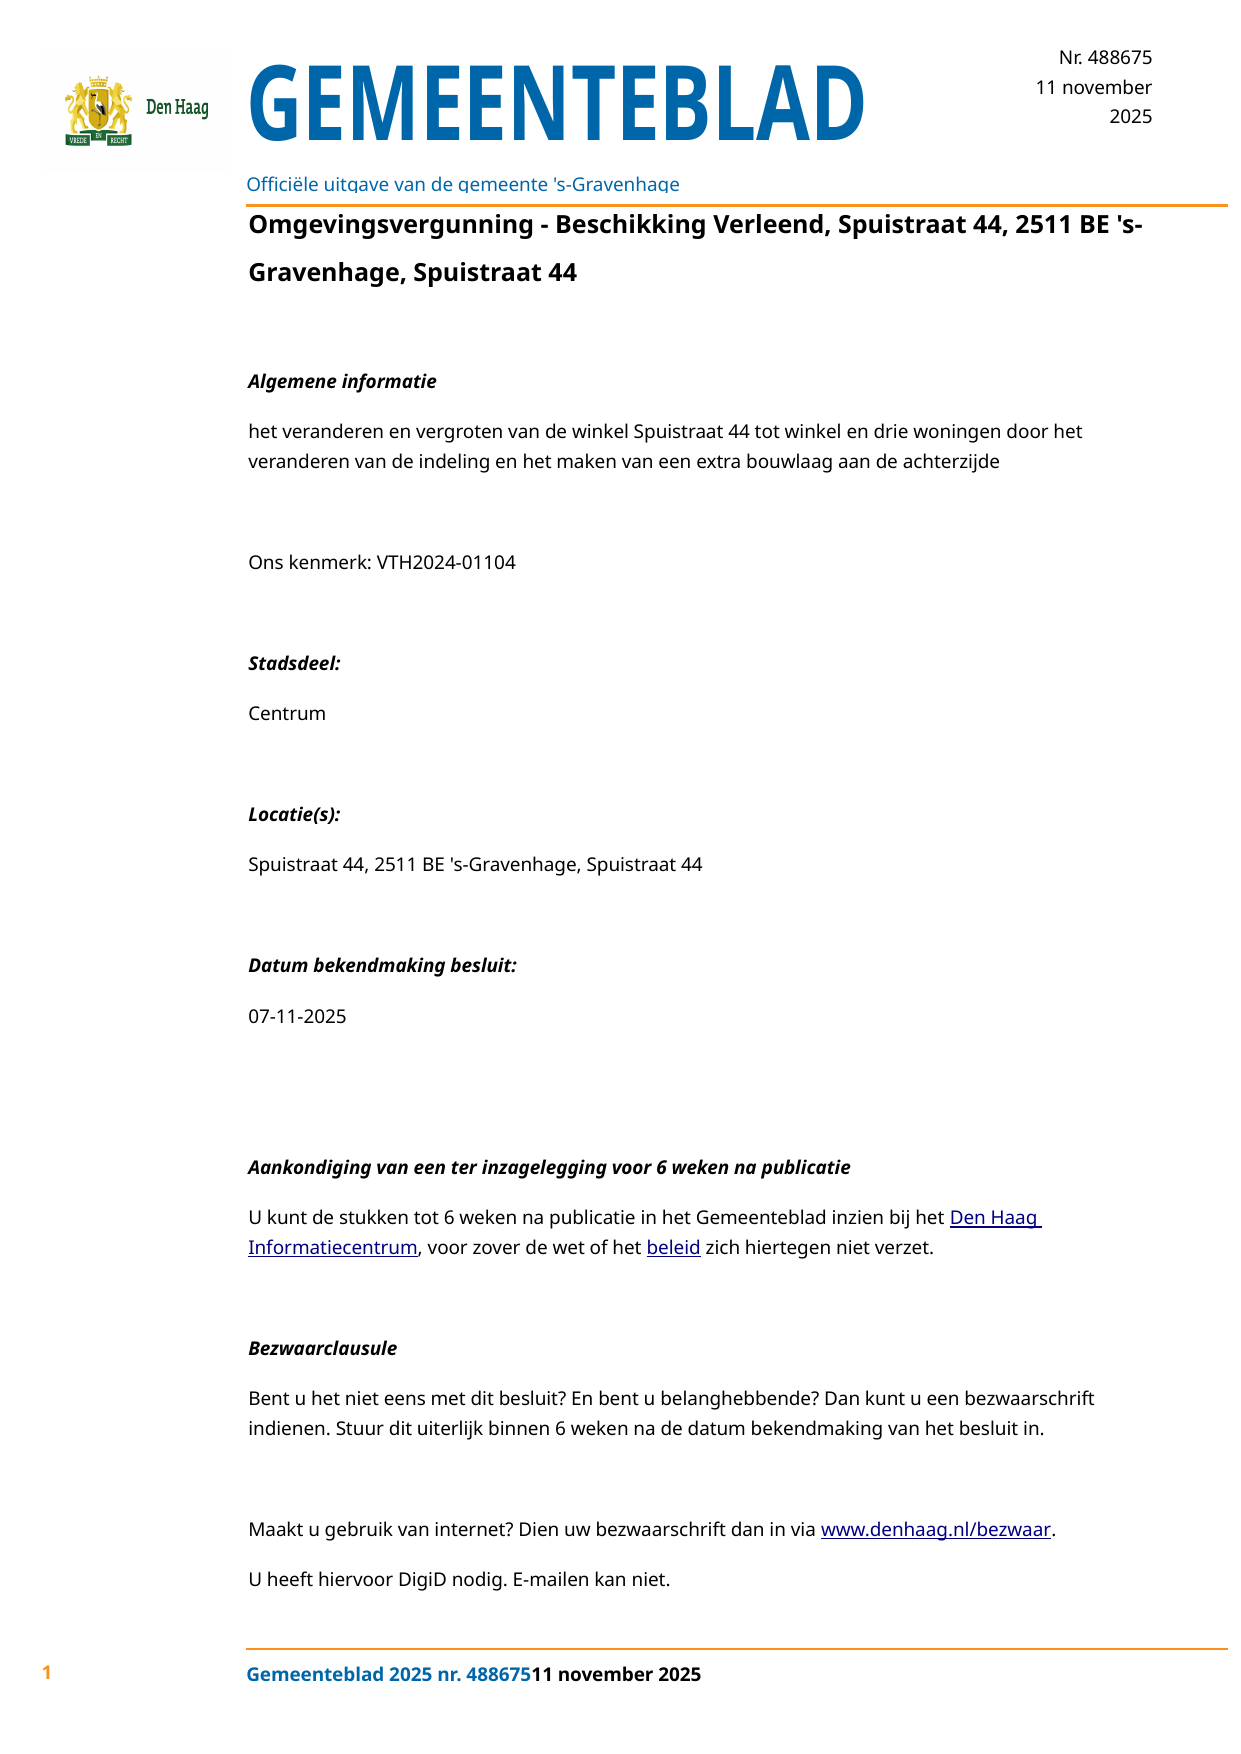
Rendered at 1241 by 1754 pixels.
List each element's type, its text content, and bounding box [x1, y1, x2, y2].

text het veranderen en vergroten van de winkel Spuistraat 44 tot winkel en drie woningen door het veranderen van de indeling en het maken van een extra bouwlaag aan de achterzijde [248, 419, 1152, 474]
text Maakt u gebruik van internet? Dien uw bezwaarschrift dan in via www.denhaag.nl/bezwaar. [248, 1516, 1152, 1542]
text U kunt de stukken tot 6 weken na publicatie in het Gemeenteblad inzien bij het Den Haag Informatiecentrum, voor zover de wet of het beleid zich hiertegen niet verzet. [248, 1204, 1152, 1260]
text Algemene informatie [248, 368, 1152, 394]
text Centrum [248, 700, 1152, 726]
text 07-11-2025 [248, 1003, 1152, 1029]
text Bent u het niet eens met dit besluit? En bent u belanghebbende? Dan kunt u een bezwaarschrift indienen. Stuur dit uiterlijk binnen 6 weken na de datum bekendmaking van het besluit in. [248, 1385, 1152, 1441]
text Ons kenmerk: VTH2024-01104 [248, 549, 1152, 575]
text Datum bekendmaking besluit: [248, 952, 1152, 978]
text Stadsdeel: [248, 650, 1152, 676]
text U heeft hiervoor DigiD nodig. E-mailen kan niet. [248, 1566, 1152, 1592]
picture [41, 47, 231, 172]
text Omgevingsvergunning - Beschikking Verleend, Spuistraat 44, 2511 BE 's-Gravenhage, Spuistraat 44 [248, 207, 1152, 288]
text Bezwaarclausule [248, 1335, 1152, 1361]
text Spuistraat 44, 2511 BE 's-Gravenhage, Spuistraat 44 [248, 852, 1152, 877]
text Locatie(s): [248, 801, 1152, 827]
text Aankondiging van een ter inzagelegging voor 6 weken na publicatie [248, 1154, 1152, 1180]
